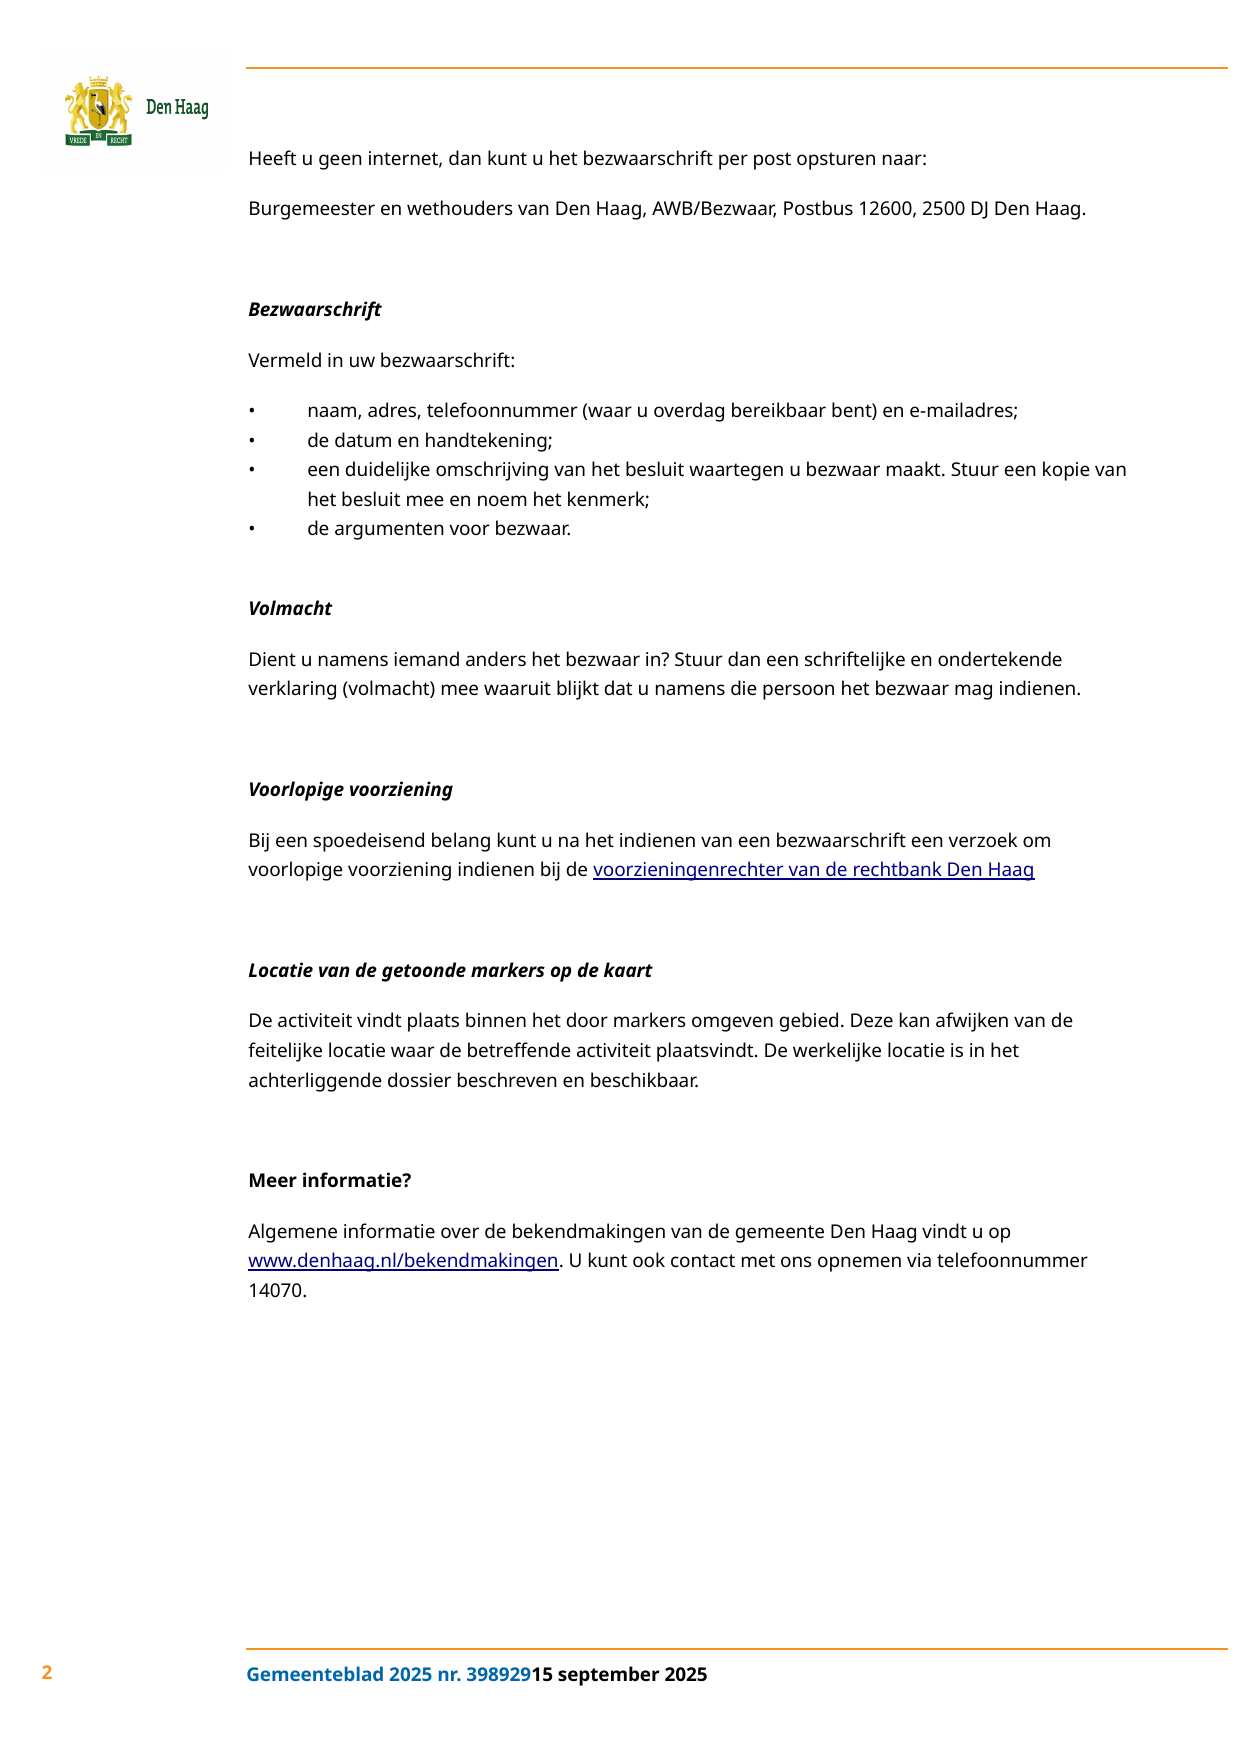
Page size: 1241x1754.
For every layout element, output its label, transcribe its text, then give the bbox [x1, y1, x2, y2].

picture [41, 47, 231, 172]
text De activiteit vindt plaats binnen het door markers omgeven gebied. Deze kan afwijken van de feitelijke locatie waar de betreffende activiteit plaatsvindt. De werkelijke locatie is in het achterliggende dossier beschreven en beschikbaar. [248, 1008, 1152, 1093]
text Algemene informatie over de bekendmakingen van de gemeente Den Haag vindt u op www.denhaag.nl/bekendmakingen. U kunt ook contact met ons opnemen via telefoonnummer 14070. [248, 1218, 1152, 1303]
list naam, adres, telefoonnummer (waar u overdag bereikbaar bent) en e-mailadres; [248, 397, 1152, 423]
text Burgemeester en wethouders van Den Haag, AWB/Bezwaar, Postbus 12600, 2500 DJ Den Haag. [248, 196, 1152, 221]
text Bij een spoedeisend belang kunt u na het indienen van een bezwaarschrift een verzoek om voorlopige voorziening indienen bij de voorzieningenrechter van de rechtbank Den Haag [248, 827, 1152, 882]
text Meer informatie? [248, 1168, 1152, 1193]
text Vermeld in uw bezwaarschrift: [248, 347, 1152, 373]
text Bezwaarschrift [248, 296, 1152, 322]
text Dient u namens iemand anders het bezwaar in? Stuur dan een schriftelijke en ondertekende verklaring (volmacht) mee waaruit blijkt dat u namens die persoon het bezwaar mag indienen. [248, 646, 1152, 701]
text Voorlopige voorziening [248, 776, 1152, 802]
text Locatie van de getoonde markers op de kaart [248, 957, 1152, 983]
list de datum en handtekening; [248, 427, 1152, 453]
text Volmacht [248, 596, 1152, 621]
text Heeft u geen internet, dan kunt u het bezwaarschrift per post opsturen naar: [248, 145, 1152, 171]
list de argumenten voor bezwaar. [248, 516, 1152, 541]
list een duidelijke omschrijving van het besluit waartegen u bezwaar maakt. Stuur een kopie van het besluit mee en noem het kenmerk; [248, 456, 1152, 512]
